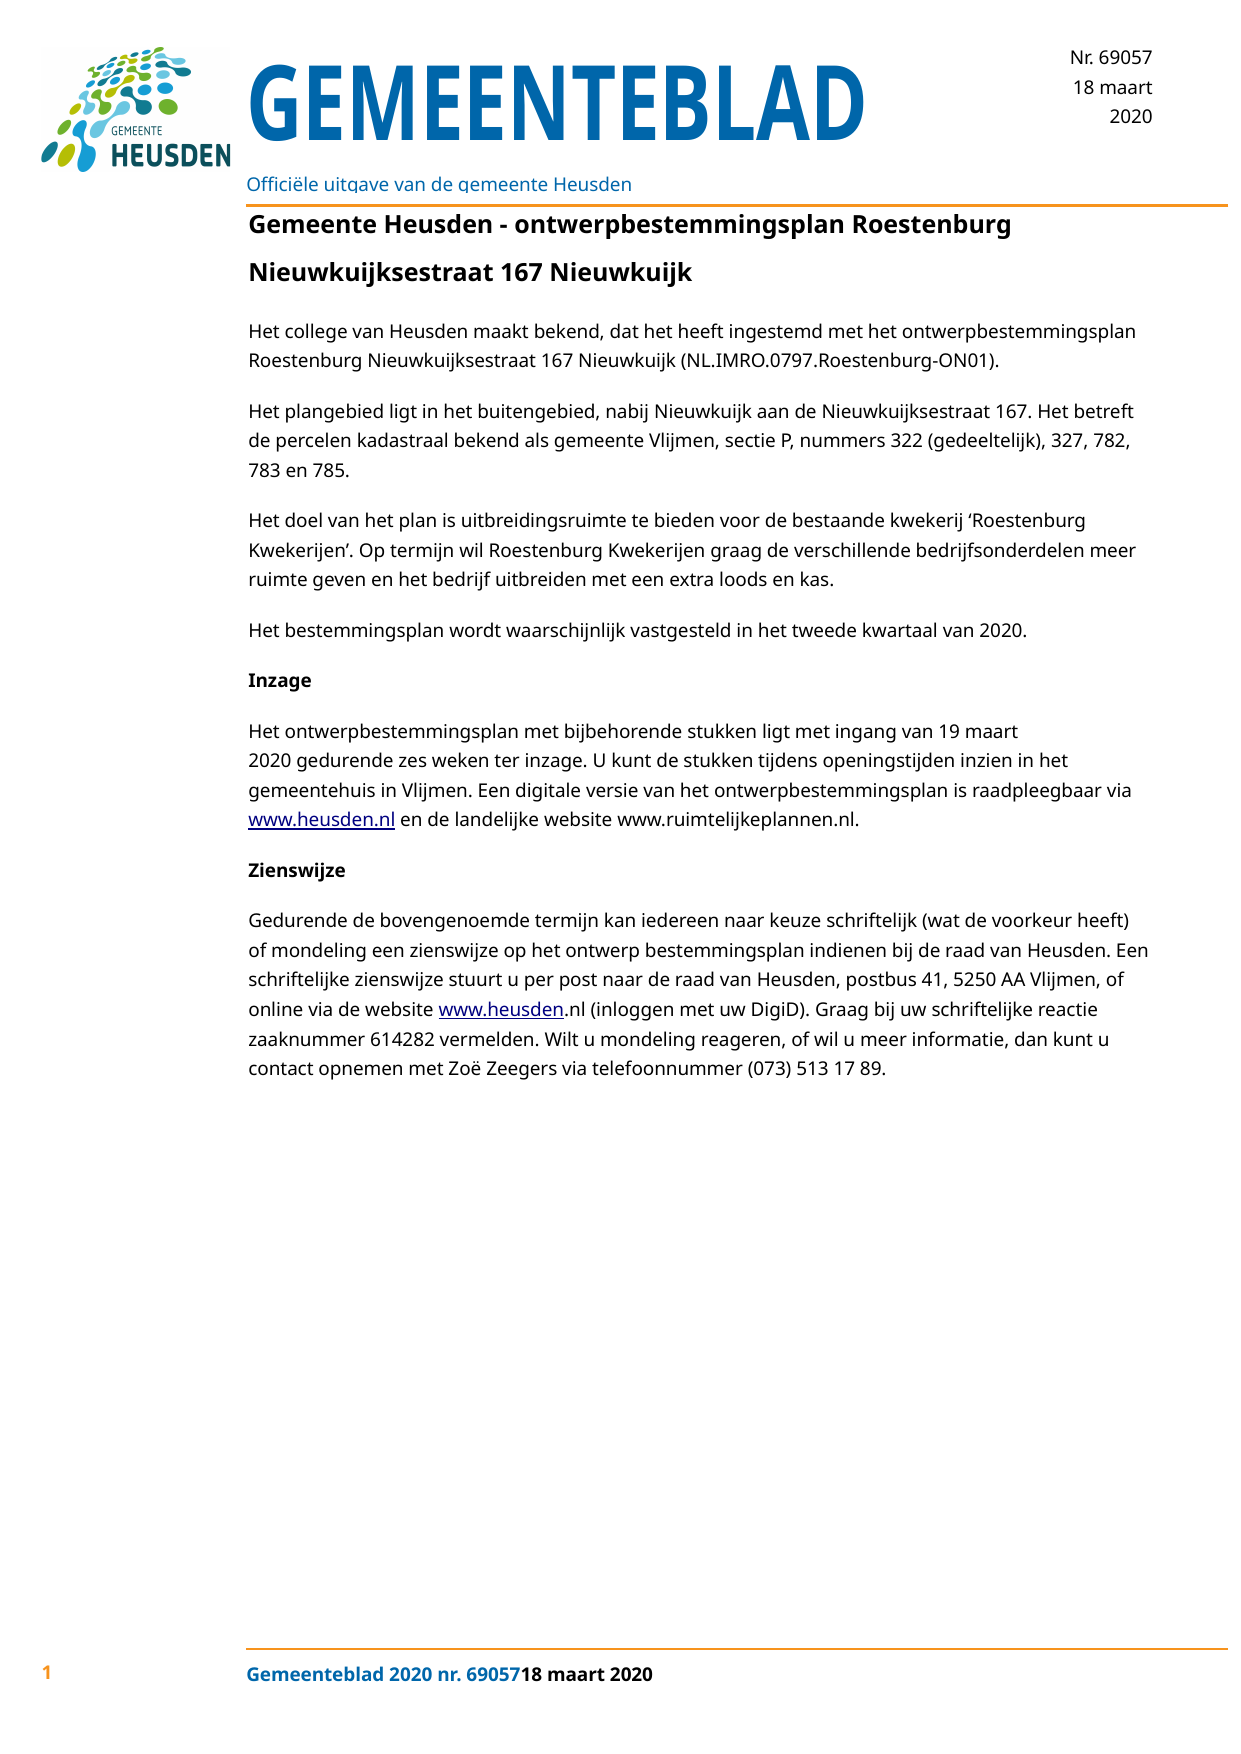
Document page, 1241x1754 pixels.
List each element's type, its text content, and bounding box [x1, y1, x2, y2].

text Het doel van het plan is uitbreidingsruimte te bieden voor de bestaande kwekerij ‘Roestenburg Kwekerijen’. Op termijn wil Roestenburg Kwekerijen graag de verschillende bedrijfsonderdelen meer ruimte geven en het bedrijf uitbreiden met een extra loods en kas. [248, 507, 1152, 592]
text Gemeente Heusden - ontwerpbestemmingsplan Roestenburg Nieuwkuijksestraat 167 Nieuwkuijk [248, 207, 1152, 288]
text Het plangebied ligt in het buitengebied, nabij Nieuwkuijk aan de Nieuwkuijksestraat 167. Het betreft de percelen kadastraal bekend als gemeente Vlijmen, sectie P, nummers 322 (gedeeltelijk), 327, 782, 783 en 785. [248, 398, 1152, 483]
text Gedurende de bovengenoemde termijn kan iedereen naar keuze schriftelijk (wat de voorkeur heeft) of mondeling een zienswijze op het ontwerp bestemmingsplan indienen bij de raad van Heusden. Een schriftelijke zienswijze stuurt u per post naar de raad van Heusden, postbus 41, 5250 AA Vlijmen, of online via de website www.heusden.nl (inloggen met uw DigiD). Graag bij uw schriftelijke reactie zaaknummer 614282 vermelden. Wilt u mondeling reageren, of wil u meer informatie, dan kunt u contact opnemen met Zoë Zeegers via telefoonnummer (073) 513 17 89. [248, 907, 1152, 1081]
text Zienswijze [248, 857, 1152, 883]
text Inzage [248, 667, 1152, 693]
text Het college van Heusden maakt bekend, dat het heeft ingestemd met het ontwerpbestemmingsplan Roestenburg Nieuwkuijksestraat 167 Nieuwkuijk (NL.IMRO.0797.Roestenburg-ON01). [248, 318, 1152, 373]
picture [41, 47, 231, 172]
text Het bestemmingsplan wordt waarschijnlijk vastgesteld in het tweede kwartaal van 2020. [248, 617, 1152, 643]
text Het ontwerpbestemmingsplan met bijbehorende stukken ligt met ingang van 19 maart 2020 gedurende zes weken ter inzage. U kunt de stukken tijdens openingstijden inzien in het gemeentehuis in Vlijmen. Een digitale versie van het ontwerpbestemmingsplan is raadpleegbaar via www.heusden.nl en de landelijke website www.ruimtelijkeplannen.nl. [248, 718, 1152, 832]
